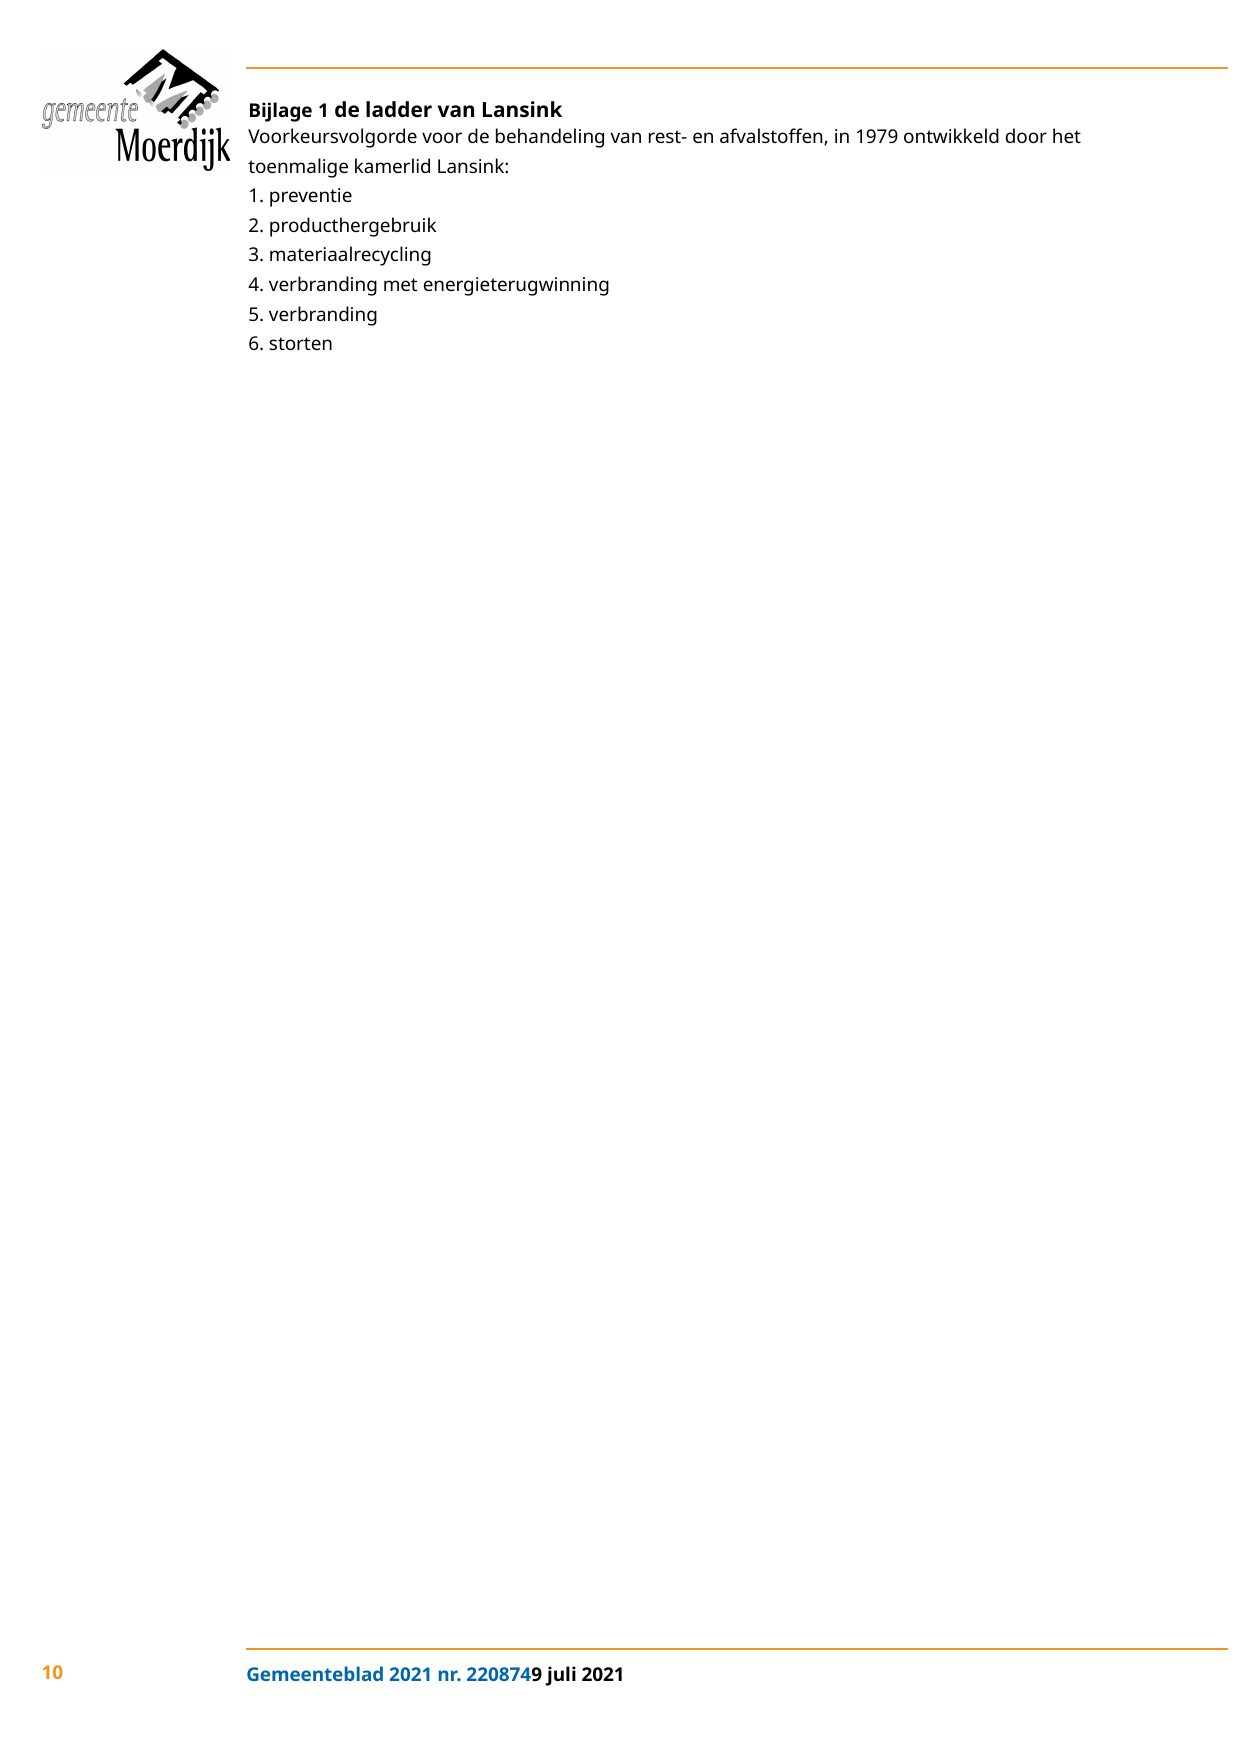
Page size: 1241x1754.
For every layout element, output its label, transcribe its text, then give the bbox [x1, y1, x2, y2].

text 2. producthergebruik [248, 212, 1152, 238]
text 3. materiaalrecycling [248, 242, 1152, 267]
picture [41, 47, 231, 172]
text Bijlage 1 de ladder van Lansink [248, 95, 1152, 123]
text 4. verbranding met energieterugwinning [248, 271, 1152, 297]
text Voorkeursvolgorde voor de behandeling van rest- en afvalstoffen, in 1979 ontwikkeld door het toenmalige kamerlid Lansink: [248, 123, 1152, 179]
text 6. storten [248, 330, 1152, 356]
text 5. verbranding [248, 301, 1152, 327]
text 1. preventie [248, 182, 1152, 208]
